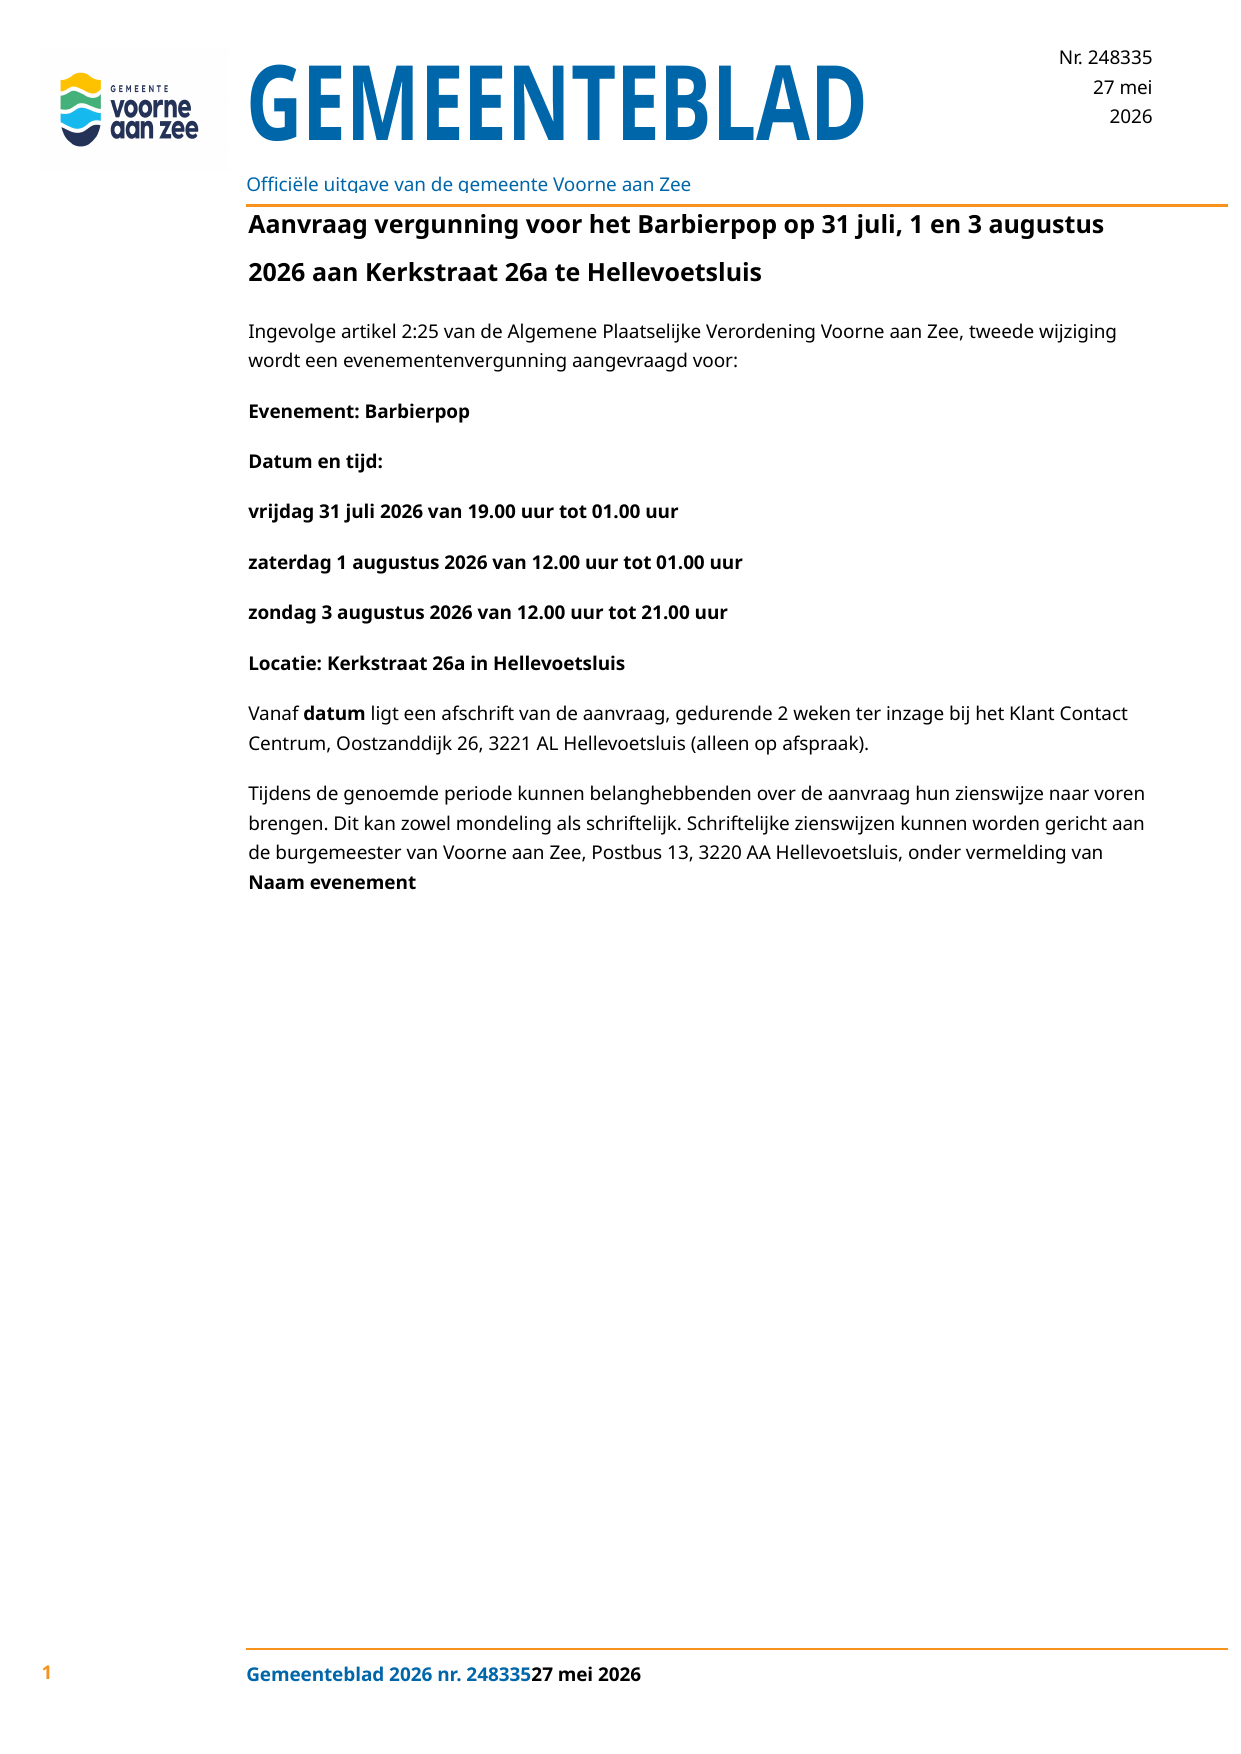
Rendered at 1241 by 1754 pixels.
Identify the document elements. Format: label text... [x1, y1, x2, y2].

text Aanvraag vergunning voor het Barbierpop op 31 juli, 1 en 3 augustus 2026 aan Kerkstraat 26a te Hellevoetsluis [248, 207, 1152, 288]
text Datum en tijd: [248, 448, 1152, 474]
text vrijdag 31 juli 2026 van 19.00 uur tot 01.00 uur [248, 499, 1152, 524]
text zaterdag 1 augustus 2026 van 12.00 uur tot 01.00 uur [248, 549, 1152, 575]
text Ingevolge artikel 2:25 van de Algemene Plaatselijke Verordening Voorne aan Zee, tweede wijziging wordt een evenementenvergunning aangevraagd voor: [248, 318, 1152, 373]
text Vanaf datum ligt een afschrift van de aanvraag, gedurende 2 weken ter inzage bij het Klant Contact Centrum, Oostzanddijk 26, 3221 AL Hellevoetsluis (alleen op afspraak). [248, 700, 1152, 756]
text Locatie: Kerkstraat 26a in Hellevoetsluis [248, 650, 1152, 676]
text Evenement: Barbierpop [248, 398, 1152, 424]
text Tijdens de genoemde periode kunnen belanghebbenden over de aanvraag hun zienswijze naar voren brengen. Dit kan zowel mondeling als schriftelijk. Schriftelijke zienswijzen kunnen worden gericht aan de burgemeester van Voorne aan Zee, Postbus 13, 3220 AA Hellevoetsluis, onder vermelding van Naam evenement [248, 780, 1152, 895]
picture [41, 47, 231, 172]
text zondag 3 augustus 2026 van 12.00 uur tot 21.00 uur [248, 599, 1152, 625]
